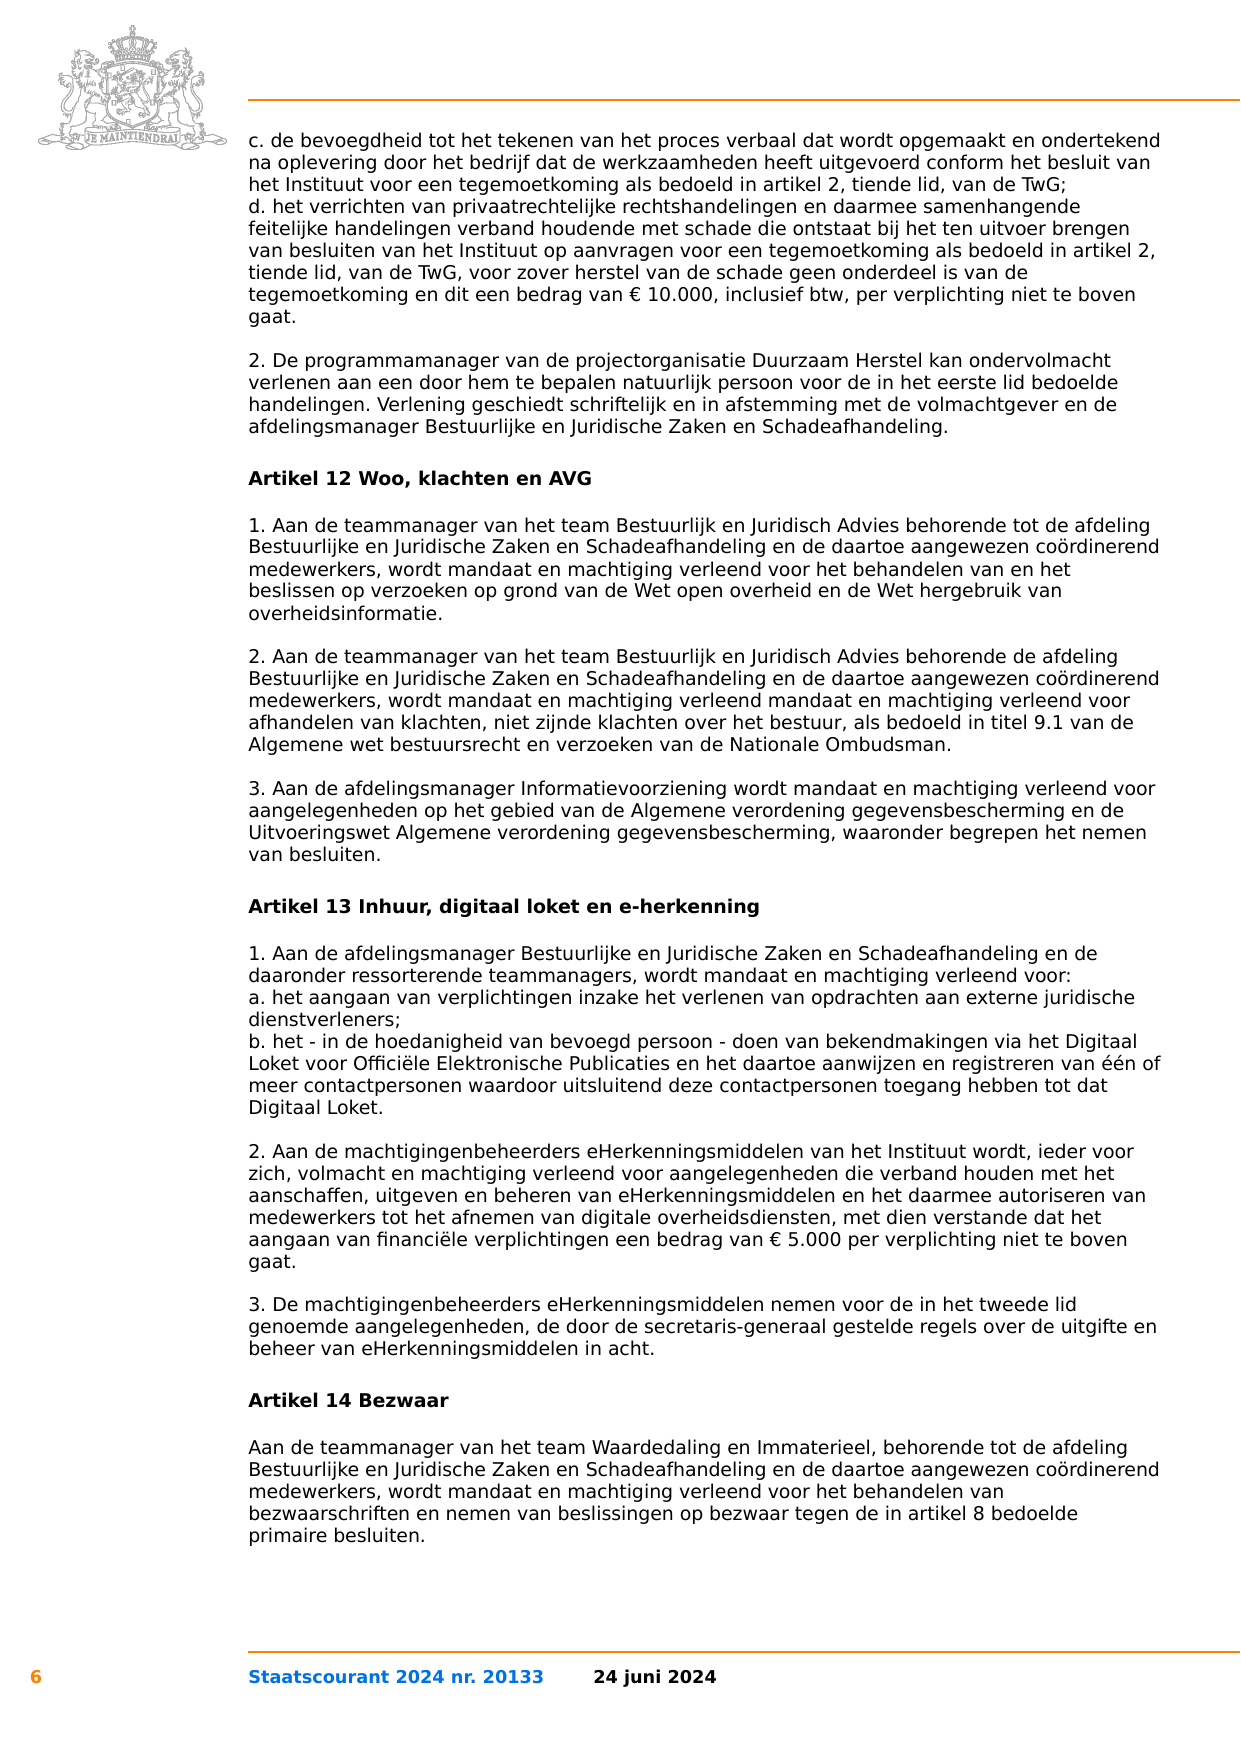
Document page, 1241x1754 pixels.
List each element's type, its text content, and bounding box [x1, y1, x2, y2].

text 3. Aan de afdelingsmanager Informatievoorziening wordt mandaat en machtiging verleend voor aangelegenheden op het gebied van de Algemene verordening gegevensbescherming en de Uitvoeringswet Algemene verordening gegevensbescherming, waaronder begrepen het nemen van besluiten. [248, 778, 1163, 866]
text d. het verrichten van privaatrechtelijke rechtshandelingen en daarmee samenhangende feitelijke handelingen verband houdende met schade die ontstaat bij het ten uitvoer brengen van besluiten van het Instituut op aanvragen voor een tegemoetkoming als bedoeld in artikel 2, tiende lid, van de TwG, voor zover herstel van de schade geen onderdeel is van de tegemoetkoming en dit een bedrag van € 10.000, inclusief btw, per verplichting niet te boven gaat. [248, 196, 1163, 328]
text 2. De programmamanager van de projectorganisatie Duurzaam Herstel kan ondervolmacht verlenen aan een door hem te bepalen natuurlijk persoon voor de in het eerste lid bedoelde handelingen. Verlening geschiedt schriftelijk en in afstemming met de volmachtgever en de afdelingsmanager Bestuurlijke en Juridische Zaken en Schadeafhandeling. [248, 349, 1163, 437]
text 1. Aan de teammanager van het team Bestuurlijk en Juridisch Advies behorende tot de afdeling Bestuurlijke en Juridische Zaken en Schadeafhandeling en de daartoe aangewezen coördinerend medewerkers, wordt mandaat en machtiging verleend voor het behandelen van en het beslissen op verzoeken op grond van de Wet open overheid en de Wet hergebruik van overheidsinformatie. [248, 514, 1163, 624]
text b. het - in de hoedanigheid van bevoegd persoon - doen van bekendmakingen via het Digitaal Loket voor Officiële Elektronische Publicaties en het daartoe aanwijzen en registreren van één of meer contactpersonen waardoor uitsluitend deze contactpersonen toegang hebben tot dat Digitaal Loket. [248, 1031, 1163, 1119]
subtitle Artikel 12 Woo, klachten en AVG [248, 467, 1163, 489]
text 3. De machtigingenbeheerders eHerkenningsmiddelen nemen voor de in het tweede lid genoemde aangelegenheden, de door de secretaris-generaal gestelde regels over de uitgifte en beheer van eHerkenningsmiddelen in acht. [248, 1294, 1163, 1360]
text a. het aangaan van verplichtingen inzake het verlenen van opdrachten aan externe juridische dienstverleners; [248, 987, 1163, 1031]
text Aan de teammanager van het team Waardedaling en Immaterieel, behorende tot de afdeling [248, 1437, 1163, 1459]
subtitle Artikel 13 Inhuur, digitaal loket en e-herkenning [248, 896, 1163, 918]
text Bestuurlijke en Juridische Zaken en Schadeafhandeling en de daartoe aangewezen coördinerend medewerkers, wordt mandaat en machtiging verleend voor het behandelen van bezwaarschriften en nemen van beslissingen op bezwaar tegen de in artikel 8 bedoelde primaire besluiten. [248, 1459, 1163, 1547]
text 2. Aan de machtigingenbeheerders eHerkenningsmiddelen van het Instituut wordt, ieder voor zich, volmacht en machtiging verleend voor aangelegenheden die verband houden met het aanschaffen, uitgeven en beheren van eHerkenningsmiddelen en het daarmee autoriseren van medewerkers tot het afnemen van digitale overheidsdiensten, met dien verstande dat het aangaan van financiële verplichtingen een bedrag van € 5.000 per verplichting niet te boven gaat. [248, 1141, 1163, 1272]
picture [38, 25, 227, 150]
text 2. Aan de teammanager van het team Bestuurlijk en Juridisch Advies behorende de afdeling Bestuurlijke en Juridische Zaken en Schadeafhandeling en de daartoe aangewezen coördinerend medewerkers, wordt mandaat en machtiging verleend mandaat en machtiging verleend voor afhandelen van klachten, niet zijnde klachten over het bestuur, als bedoeld in titel 9.1 van de Algemene wet bestuursrecht en verzoeken van de Nationale Ombudsman. [248, 646, 1163, 756]
subtitle Artikel 14 Bezwaar [248, 1390, 1163, 1412]
text c. de bevoegdheid tot het tekenen van het proces verbaal dat wordt opgemaakt en ondertekend na oplevering door het bedrijf dat de werkzaamheden heeft uitgevoerd conform het besluit van het Instituut voor een tegemoetkoming als bedoeld in artikel 2, tiende lid, van de TwG; [248, 130, 1163, 196]
text 1. Aan de afdelingsmanager Bestuurlijke en Juridische Zaken en Schadeafhandeling en de daaronder ressorterende teammanagers, wordt mandaat en machtiging verleend voor: [248, 943, 1163, 987]
